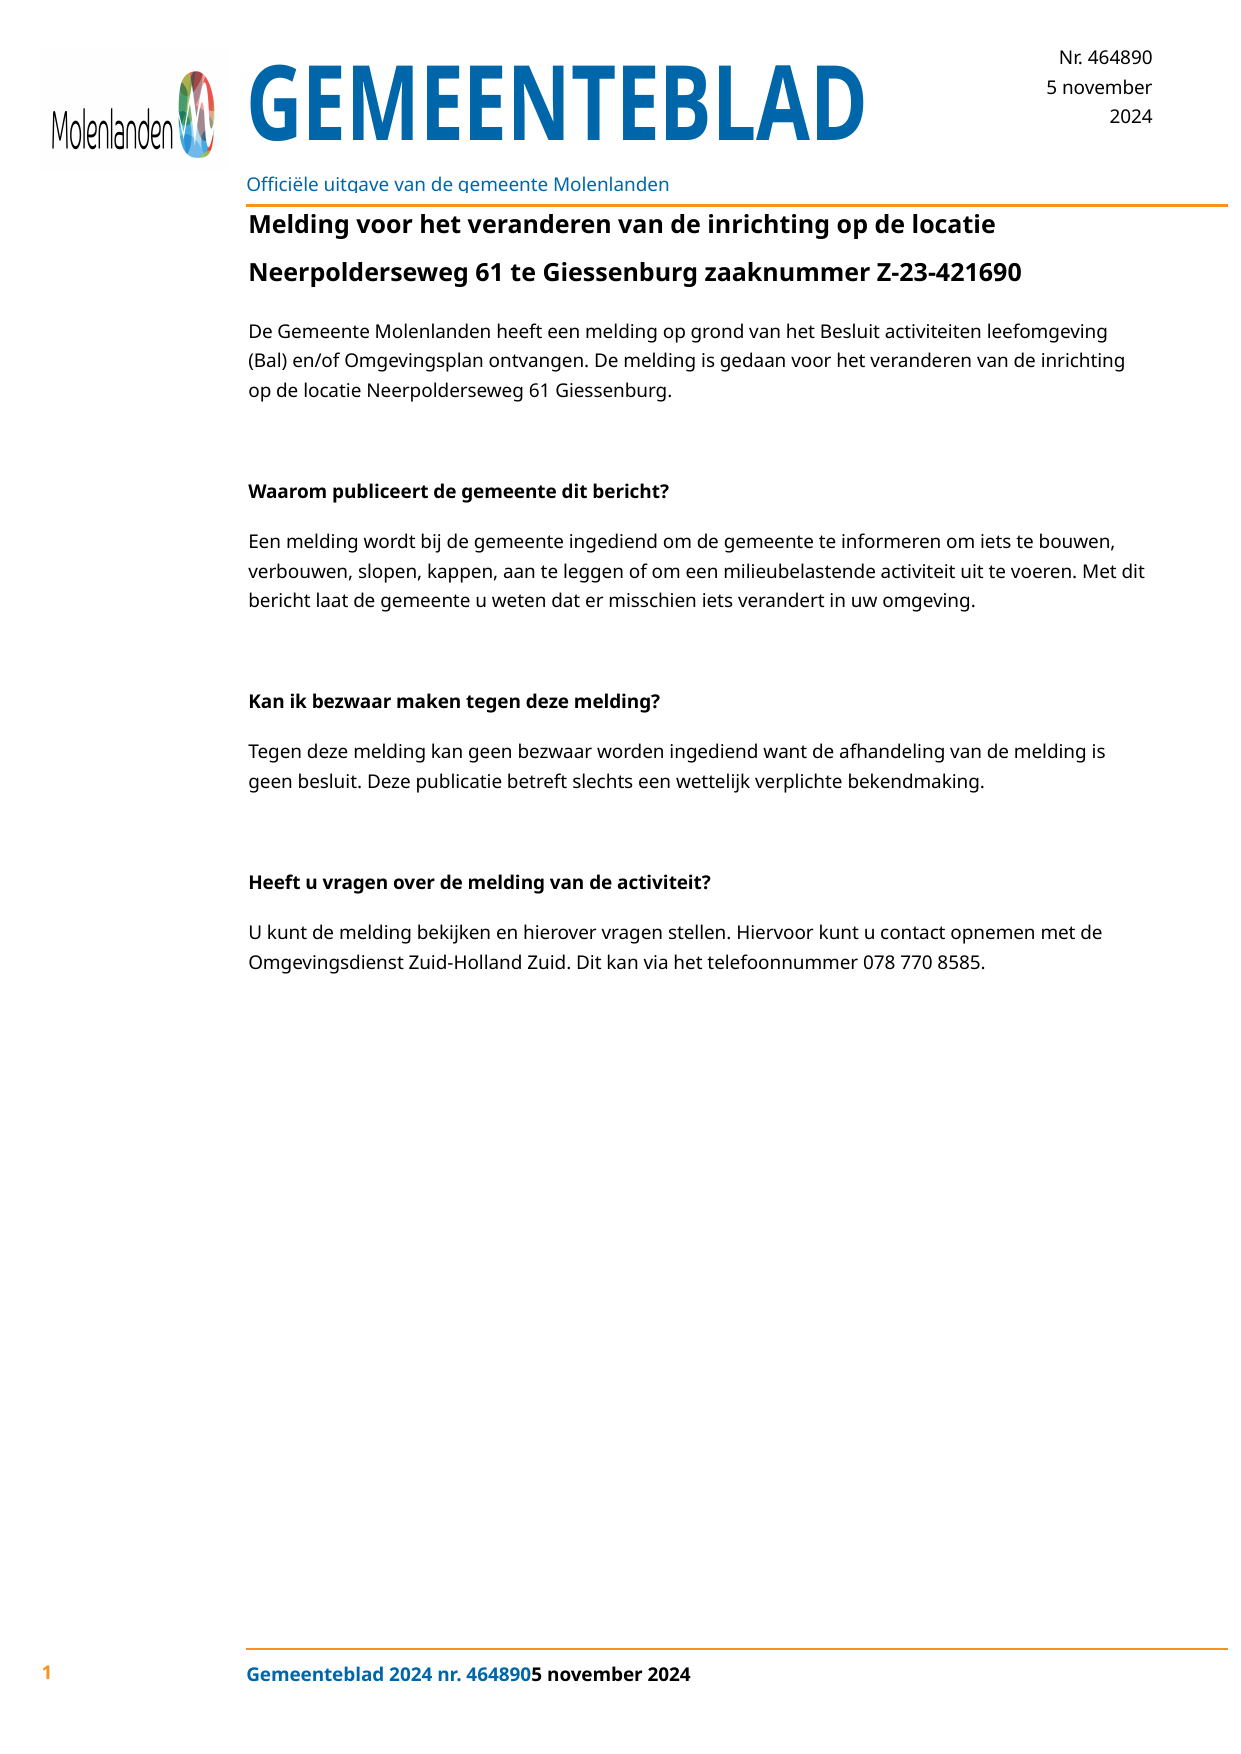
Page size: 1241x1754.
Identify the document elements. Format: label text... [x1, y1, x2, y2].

text Tegen deze melding kan geen bezwaar worden ingediend want de afhandeling van de melding is geen besluit. Deze publicatie betreft slechts een wettelijk verplichte bekendmaking. [248, 739, 1152, 794]
text Melding voor het veranderen van de inrichting op de locatie Neerpolderseweg 61 te Giessenburg zaaknummer Z-23-421690 [248, 207, 1152, 288]
text Heeft u vragen over de melding van de activiteit? [248, 869, 1152, 895]
text U kunt de melding bekijken en hierover vragen stellen. Hiervoor kunt u contact opnemen met de Omgevingsdienst Zuid-Holland Zuid. Dit kan via het telefoonnummer 078 770 8585. [248, 919, 1152, 975]
text De Gemeente Molenlanden heeft een melding op grond van het Besluit activiteiten leefomgeving (Bal) en/of Omgevingsplan ontvangen. De melding is gedaan voor het veranderen van de inrichting op de locatie Neerpolderseweg 61 Giessenburg. [248, 318, 1152, 403]
picture [41, 47, 231, 172]
text Waarom publiceert de gemeente dit bericht? [248, 478, 1152, 504]
text Een melding wordt bij de gemeente ingediend om de gemeente te informeren om iets te bouwen, verbouwen, slopen, kappen, aan te leggen of om een milieubelastende activiteit uit te voeren. Met dit bericht laat de gemeente u weten dat er misschien iets verandert in uw omgeving. [248, 528, 1152, 613]
text Kan ik bezwaar maken tegen deze melding? [248, 688, 1152, 714]
